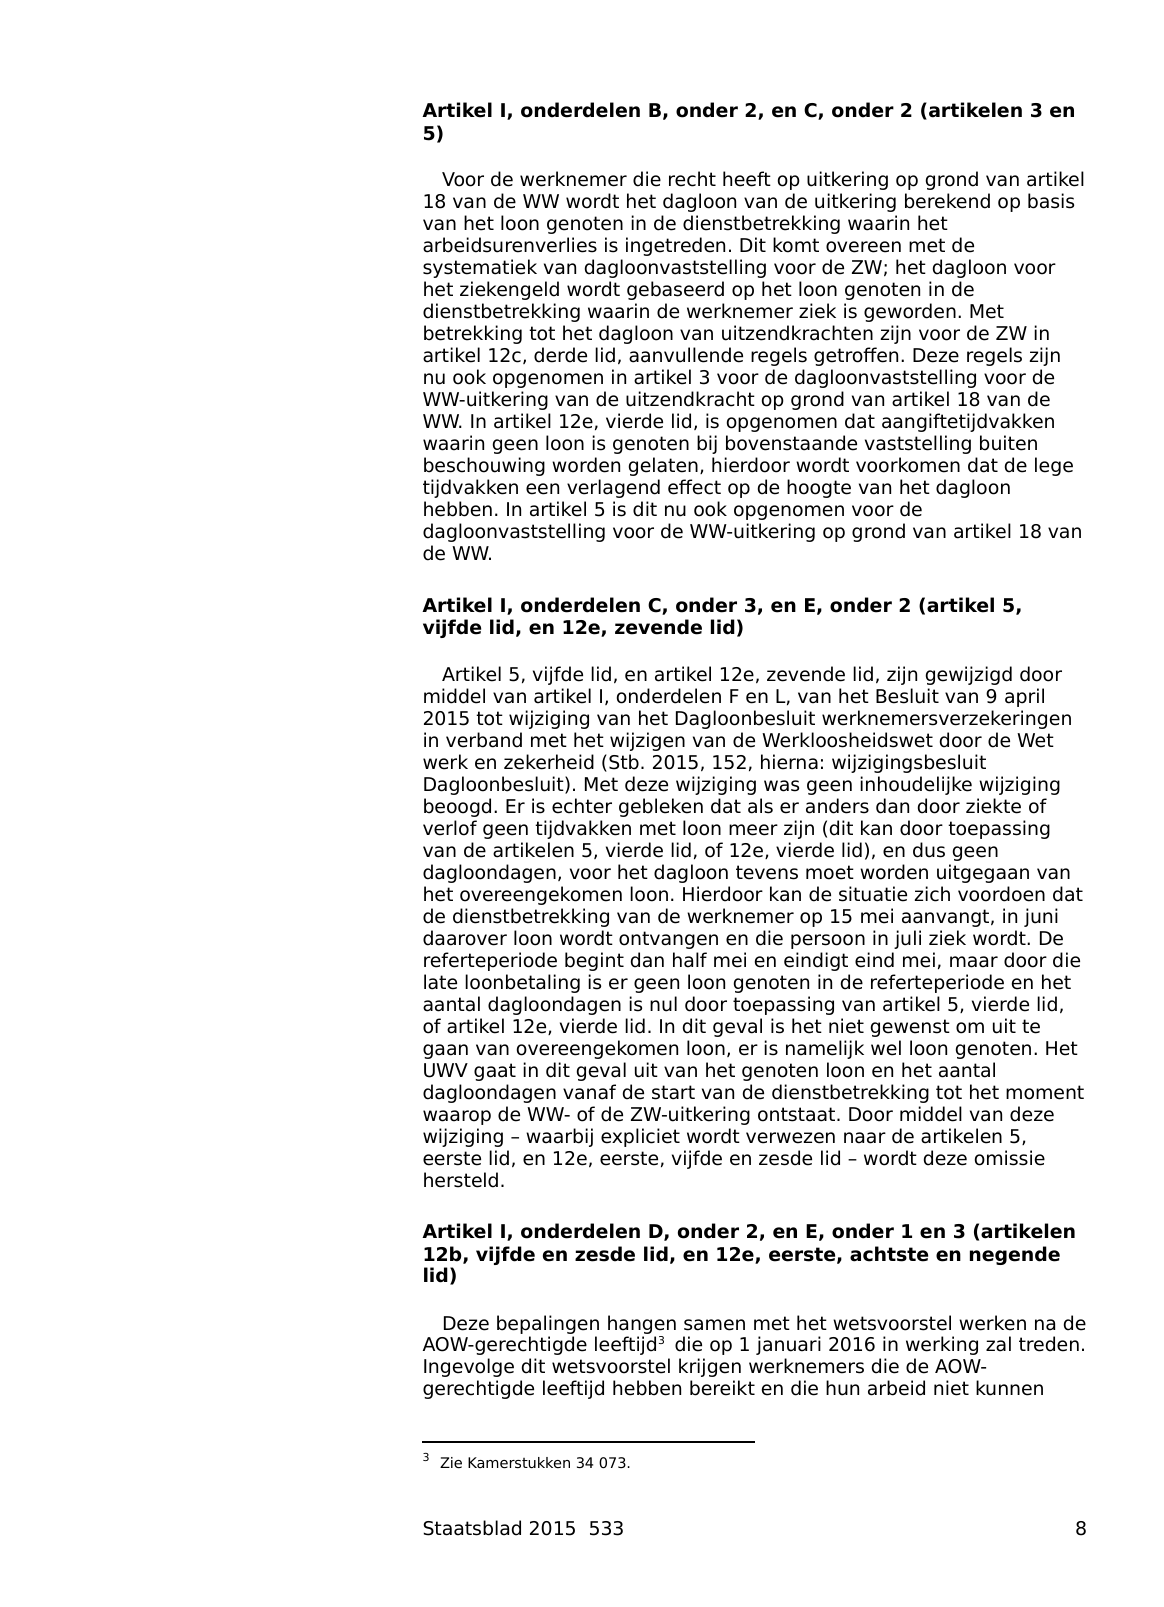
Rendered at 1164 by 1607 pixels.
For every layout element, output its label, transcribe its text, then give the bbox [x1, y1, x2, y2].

text Deze bepalingen hangen samen met het wetsvoorstel werken na de AOW-gerechtigde leeftijd die op 1 januari 2016 in werking zal treden. Ingevolge dit wetsvoorstel krijgen werknemers die de AOW-gerechtigde leeftijd hebben bereikt en die hun arbeid niet kunnen [422, 1312, 1087, 1400]
subtitle Artikel I, onderdelen B, onder 2, en C, onder 2 (artikelen 3 en 5) [422, 100, 1087, 144]
text Voor de werknemer die recht heeft op uitkering op grond van artikel 18 van de WW wordt het dagloon van de uitkering berekend op basis van het loon genoten in de dienstbetrekking waarin het arbeidsurenverlies is ingetreden. Dit komt overeen met de systematiek van dagloonvaststelling voor de ZW; het dagloon voor het ziekengeld wordt gebaseerd op het loon genoten in de dienstbetrekking waarin de werknemer ziek is geworden. Met betrekking tot het dagloon van uitzendkrachten zijn voor de ZW in artikel 12c, derde lid, aanvullende regels getroffen. Deze regels zijn nu ook opgenomen in artikel 3 voor de dagloonvaststelling voor de WW-uitkering van de uitzendkracht op grond van artikel 18 van de WW. In artikel 12e, vierde lid, is opgenomen dat aangiftetijdvakken waarin geen loon is genoten bij bovenstaande vaststelling buiten beschouwing worden gelaten, hierdoor wordt voorkomen dat de lege tijdvakken een verlagend effect op de hoogte van het dagloon hebben. In artikel 5 is dit nu ook opgenomen voor de dagloonvaststelling voor de WW-uitkering op grond van artikel 18 van de WW. [422, 169, 1087, 565]
text Artikel 5, vijfde lid, en artikel 12e, zevende lid, zijn gewijzigd door middel van artikel I, onderdelen F en L, van het Besluit van 9 april 2015 tot wijziging van het Dagloonbesluit werknemersverzekeringen in verband met het wijzigen van de Werkloosheidswet door de Wet werk en zekerheid (Stb. 2015, 152, hierna: wijzigingsbesluit Dagloonbesluit). Met deze wijziging was geen inhoudelijke wijziging beoogd. Er is echter gebleken dat als er anders dan door ziekte of verlof geen tijdvakken met loon meer zijn (dit kan door toepassing van de artikelen 5, vierde lid, of 12e, vierde lid), en dus geen dagloondagen, voor het dagloon tevens moet worden uitgegaan van het overeengekomen loon. Hierdoor kan de situatie zich voordoen dat de dienstbetrekking van de werknemer op 15 mei aanvangt, in juni daarover loon wordt ontvangen en die persoon in juli ziek wordt. De referteperiode begint dan half mei en eindigt eind mei, maar door die late loonbetaling is er geen loon genoten in de referteperiode en het aantal dagloondagen is nul door toepassing van artikel 5, vierde lid, of artikel 12e, vierde lid. In dit geval is het niet gewenst om uit te gaan van overeengekomen loon, er is namelijk wel loon genoten. Het UWV gaat in dit geval uit van het genoten loon en het aantal dagloondagen vanaf de start van de dienstbetrekking tot het moment waarop de WW- of de ZW-uitkering ontstaat. Door middel van deze wijziging – waarbij expliciet wordt verwezen naar de artikelen 5, eerste lid, en 12e, eerste, vijfde en zesde lid – wordt deze omissie hersteld. [422, 664, 1087, 1191]
text Zie Kamerstukken 34 073. [422, 1451, 1087, 1473]
subtitle Artikel I, onderdelen D, onder 2, en E, onder 1 en 3 (artikelen 12b, vijfde en zesde lid, en 12e, eerste, achtste en negende lid) [422, 1221, 1087, 1287]
subtitle Artikel I, onderdelen C, onder 3, en E, onder 2 (artikel 5, vijfde lid, en 12e, zevende lid) [422, 595, 1087, 639]
